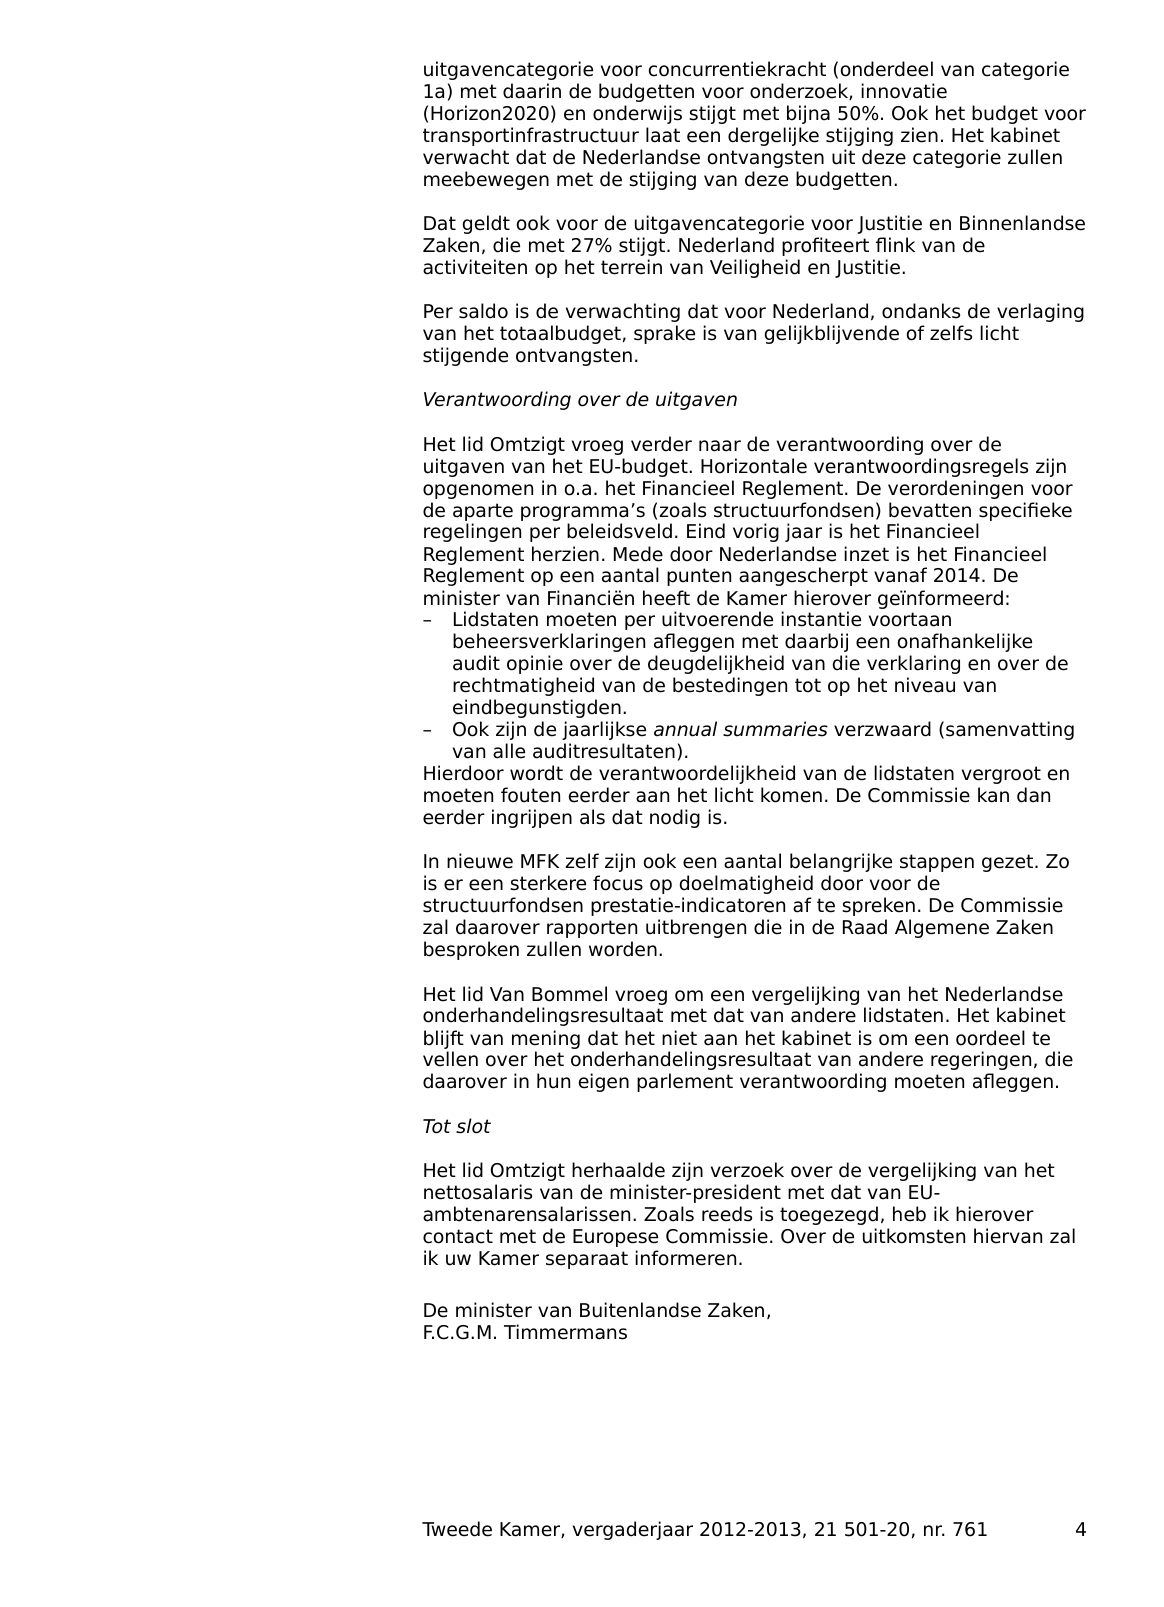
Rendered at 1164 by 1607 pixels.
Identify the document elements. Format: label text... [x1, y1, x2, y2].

text Het lid Van Bommel vroeg om een vergelijking van het Nederlandse onderhandelingsresultaat met dat van andere lidstaten. Het kabinet blijft van mening dat het niet aan het kabinet is om een oordeel te vellen over het onderhandelingsresultaat van andere regeringen, die daarover in hun eigen parlement verantwoording moeten afleggen. [422, 983, 1087, 1093]
text Dat geldt ook voor de uitgavencategorie voor Justitie en Binnenlandse Zaken, die met 27% stijgt. Nederland profiteert flink van de activiteiten op het terrein van Veiligheid en Justitie. [422, 213, 1087, 279]
text Hierdoor wordt de verantwoordelijkheid van de lidstaten vergroot en moeten fouten eerder aan het licht komen. De Commissie kan dan eerder ingrijpen als dat nodig is. [422, 763, 1087, 829]
subtitle Tot slot [422, 1116, 1087, 1137]
text In nieuwe MFK zelf zijn ook een aantal belangrijke stappen gezet. Zo is er een sterkere focus op doelmatigheid door voor de structuurfondsen prestatie-indicatoren af te spreken. De Commissie zal daarover rapporten uitbrengen die in de Raad Algemene Zaken besproken zullen worden. [422, 851, 1087, 961]
text De minister van Buitenlandse Zaken, F.C.G.M. Timmermans [422, 1299, 1087, 1343]
text Het lid Omtzigt vroeg verder naar de verantwoording over de uitgaven van het EU-budget. Horizontale verantwoordingsregels zijn opgenomen in o.a. het Financieel Reglement. De verordeningen voor de aparte programma’s (zoals structuurfondsen) bevatten specifieke regelingen per beleidsveld. Eind vorig jaar is het Financieel Reglement herzien. Mede door Nederlandse inzet is het Financieel Reglement op een aantal punten aangescherpt vanaf 2014. De minister van Financiën heeft de Kamer hierover geïnformeerd: [422, 433, 1087, 609]
text uitgavencategorie voor concurrentiekracht (onderdeel van categorie 1a) met daarin de budgetten voor onderzoek, innovatie (Horizon2020) en onderwijs stijgt met bijna 50%. Ook het budget voor transportinfrastructuur laat een dergelijke stijging zien. Het kabinet verwacht dat de Nederlandse ontvangsten uit deze categorie zullen meebewegen met de stijging van deze budgetten. [422, 59, 1087, 191]
text Per saldo is de verwachting dat voor Nederland, ondanks de verlaging van het totaalbudget, sprake is van gelijkblijvende of zelfs licht stijgende ontvangsten. [422, 301, 1087, 367]
text – Ook zijn de jaarlijkse annual summaries verzwaard (samenvatting van alle auditresultaten). [422, 719, 1087, 763]
subtitle Verantwoording over de uitgaven [422, 389, 1087, 411]
text Het lid Omtzigt herhaalde zijn verzoek over de vergelijking van het nettosalaris van de minister-president met dat van EU-ambtenarensalarissen. Zoals reeds is toegezegd, heb ik hierover contact met de Europese Commissie. Over de uitkomsten hiervan zal ik uw Kamer separaat informeren. [422, 1160, 1087, 1269]
text – Lidstaten moeten per uitvoerende instantie voortaan beheersverklaringen afleggen met daarbij een onafhankelijke audit opinie over de deugdelijkheid van die verklaring en over de rechtmatigheid van de bestedingen tot op het niveau van eindbegunstigden. [422, 609, 1087, 719]
